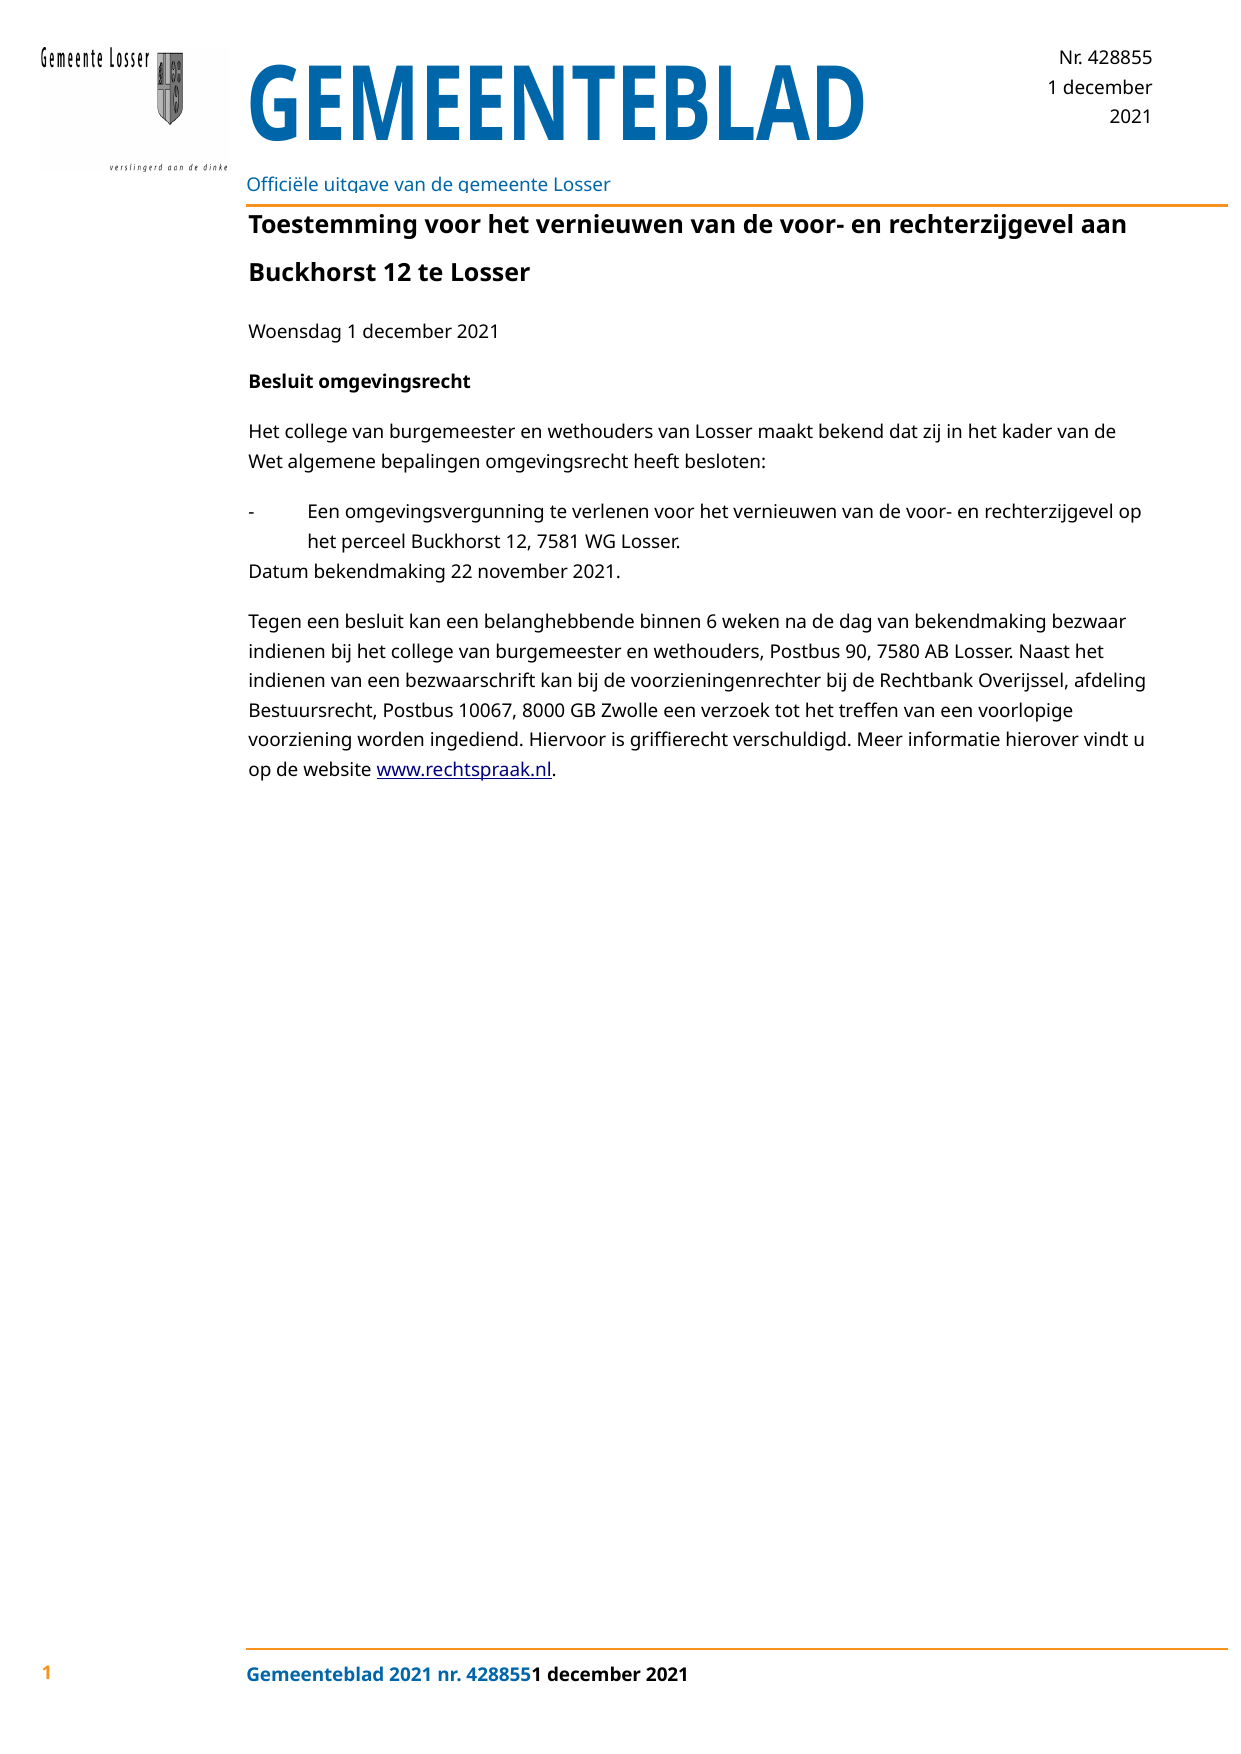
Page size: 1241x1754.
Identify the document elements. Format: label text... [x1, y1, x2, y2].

text Besluit omgevingsrecht [248, 368, 1152, 394]
picture [41, 47, 231, 172]
text Woensdag 1 december 2021 [248, 318, 1152, 344]
text Datum bekendmaking 22 november 2021. [248, 558, 1152, 584]
list Een omgevingsvergunning te verlenen voor het vernieuwen van de voor- en rechterzijgevel op het perceel Buckhorst 12, 7581 WG Losser. [248, 499, 1152, 554]
text Het college van burgemeester en wethouders van Losser maakt bekend dat zij in het kader van de Wet algemene bepalingen omgevingsrecht heeft besloten: [248, 419, 1152, 474]
text Toestemming voor het vernieuwen van de voor- en rechterzijgevel aan Buckhorst 12 te Losser [248, 207, 1152, 288]
text Tegen een besluit kan een belanghebbende binnen 6 weken na de dag van bekendmaking bezwaar indienen bij het college van burgemeester en wethouders, Postbus 90, 7580 AB Losser. Naast het indienen van een bezwaarschrift kan bij de voorzieningenrechter bij de Rechtbank Overijssel, afdeling Bestuursrecht, Postbus 10067, 8000 GB Zwolle een verzoek tot het treffen van een voorlopige voorziening worden ingediend. Hiervoor is griffierecht verschuldigd. Meer informatie hierover vindt u op de website www.rechtspraak.nl. [248, 608, 1152, 782]
